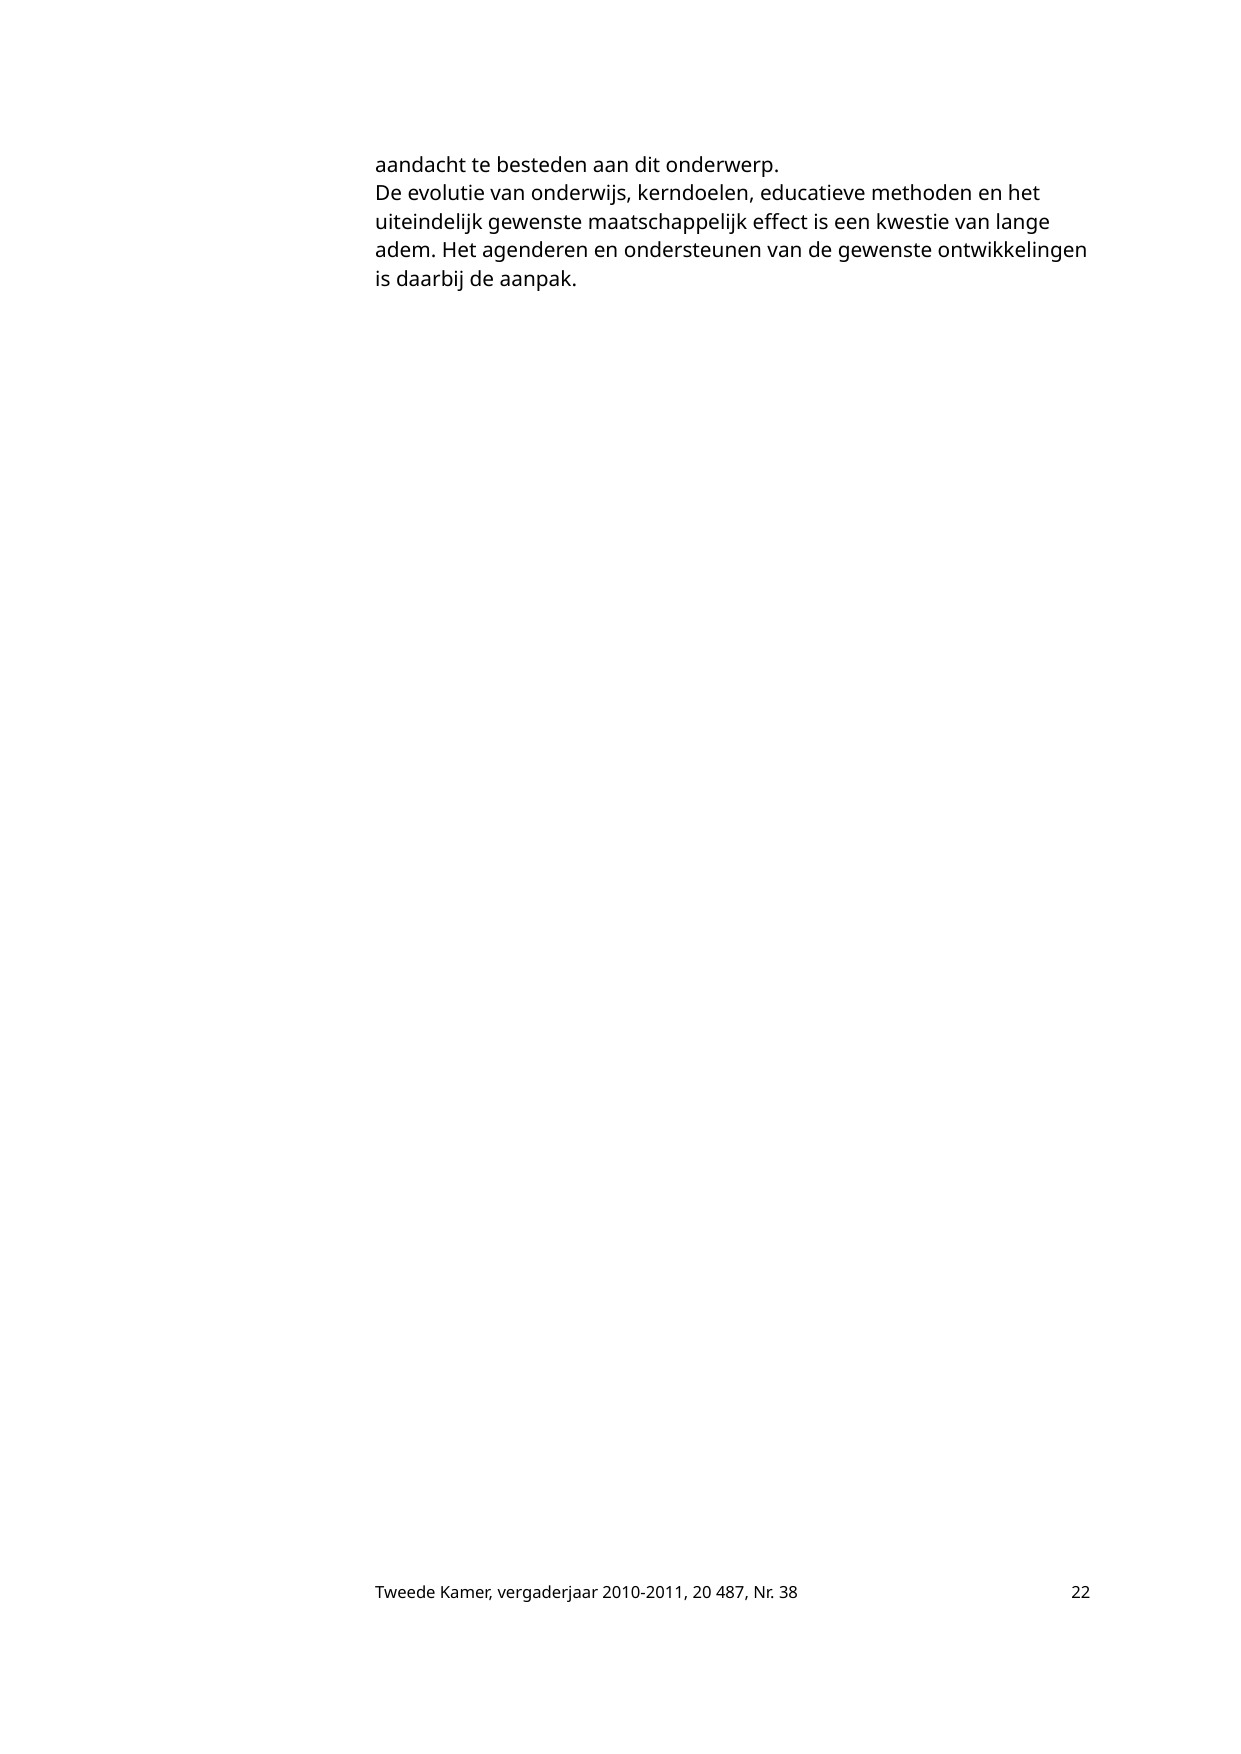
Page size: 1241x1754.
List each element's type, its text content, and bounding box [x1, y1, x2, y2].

text aandacht te besteden aan dit onderwerp. [375, 150, 1090, 178]
text De evolutie van onderwijs, kerndoelen, educatieve methoden en het uiteindelijk gewenste maatschappelijk effect is een kwestie van lange adem. Het agenderen en ondersteunen van de gewenste ontwikkelingen is daarbij de aanpak. [375, 178, 1090, 292]
